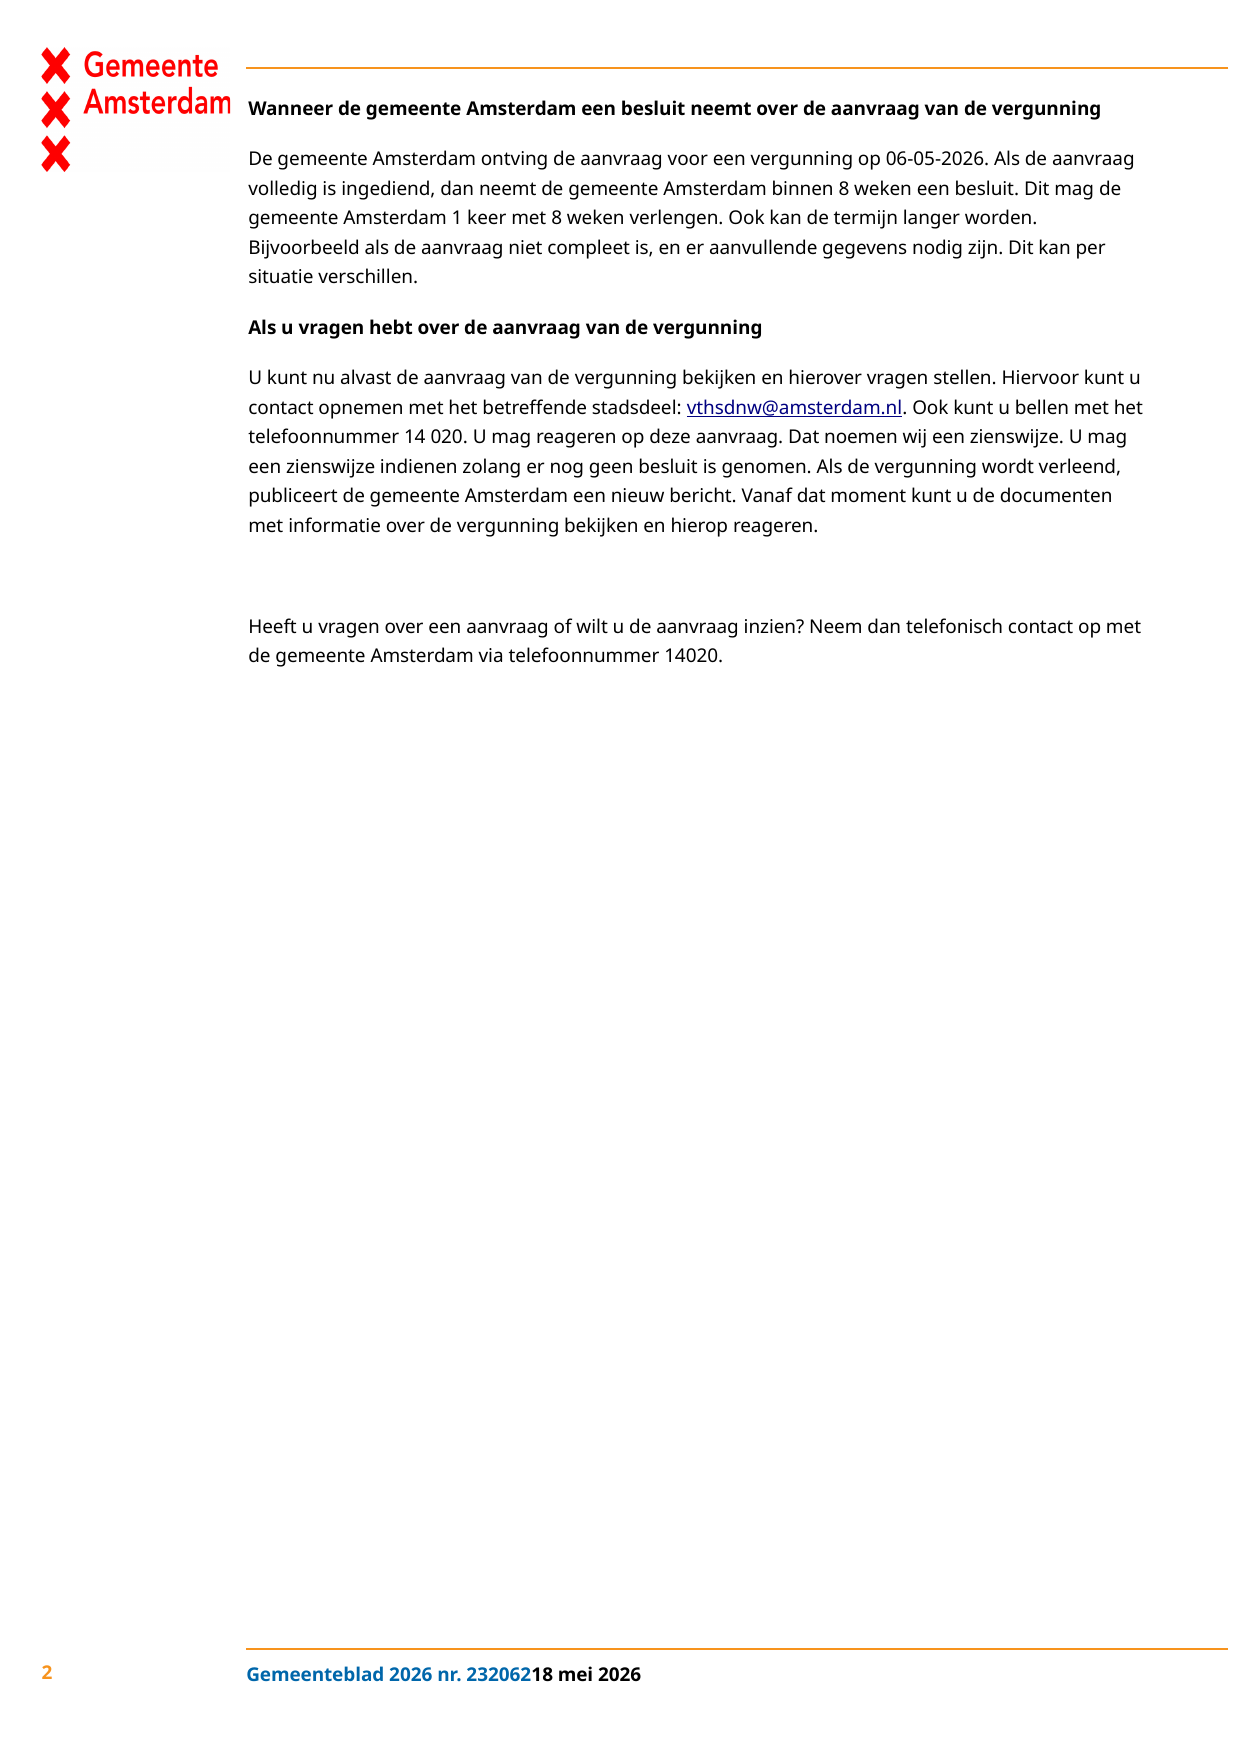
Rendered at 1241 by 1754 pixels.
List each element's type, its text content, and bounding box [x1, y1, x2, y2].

text Wanneer de gemeente Amsterdam een besluit neemt over de aanvraag van de vergunning [248, 95, 1152, 121]
picture [41, 47, 231, 172]
text De gemeente Amsterdam ontving de aanvraag voor een vergunning op 06-05-2026. Als de aanvraag volledig is ingediend, dan neemt de gemeente Amsterdam binnen 8 weken een besluit. Dit mag de gemeente Amsterdam 1 keer met 8 weken verlengen. Ook kan de termijn langer worden. Bijvoorbeeld als de aanvraag niet compleet is, en er aanvullende gegevens nodig zijn. Dit kan per situatie verschillen. [248, 145, 1152, 289]
text U kunt nu alvast de aanvraag van de vergunning bekijken en hierover vragen stellen. Hiervoor kunt u contact opnemen met het betreffende stadsdeel: vthsdnw@amsterdam.nl. Ook kunt u bellen met het telefoonnummer 14 020. U mag reageren op deze aanvraag. Dat noemen wij een zienswijze. U mag een zienswijze indienen zolang er nog geen besluit is genomen. Als de vergunning wordt verleend, publiceert de gemeente Amsterdam een nieuw bericht. Vanaf dat moment kunt u de documenten met informatie over de vergunning bekijken en hierop reageren. [248, 364, 1152, 538]
text Als u vragen hebt over de aanvraag van de vergunning [248, 314, 1152, 340]
text Heeft u vragen over een aanvraag of wilt u de aanvraag inzien? Neem dan telefonisch contact op met de gemeente Amsterdam via telefoonnummer 14020. [248, 613, 1152, 668]
